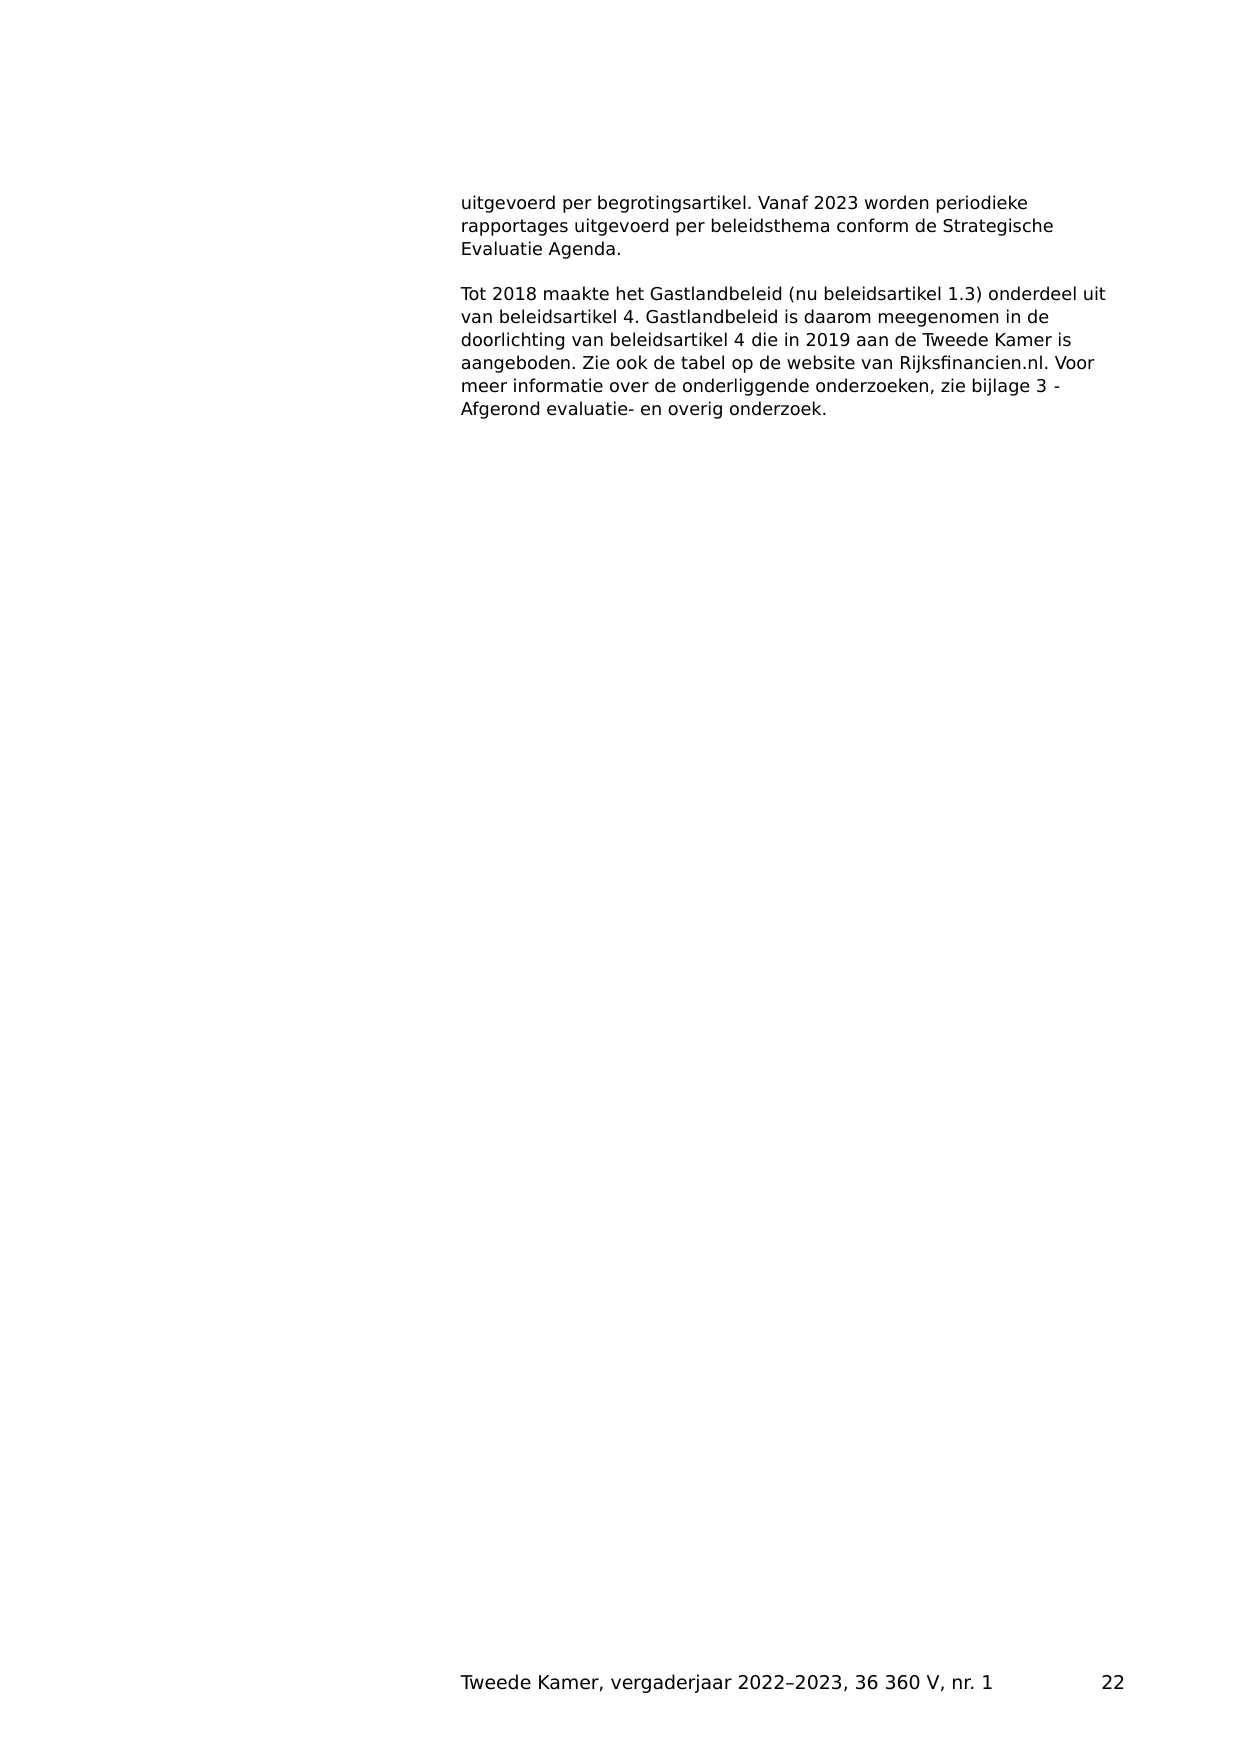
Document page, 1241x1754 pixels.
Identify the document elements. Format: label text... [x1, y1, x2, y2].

text Tot 2018 maakte het Gastlandbeleid (nu beleidsartikel 1.3) onderdeel uit van beleidsartikel 4. Gastlandbeleid is daarom meegenomen in de doorlichting van beleidsartikel 4 die in 2019 aan de Tweede Kamer is aangeboden. Zie ook de tabel op de website van Rijksfinancien.nl. Voor meer informatie over de onderliggende onderzoeken, zie bijlage 3 - Afgerond evaluatie- en overig onderzoek. [461, 282, 1125, 420]
text uitgevoerd per begrotingsartikel. Vanaf 2023 worden periodieke rapportages uitgevoerd per beleidsthema conform de Strategische Evaluatie Agenda. [461, 191, 1125, 259]
